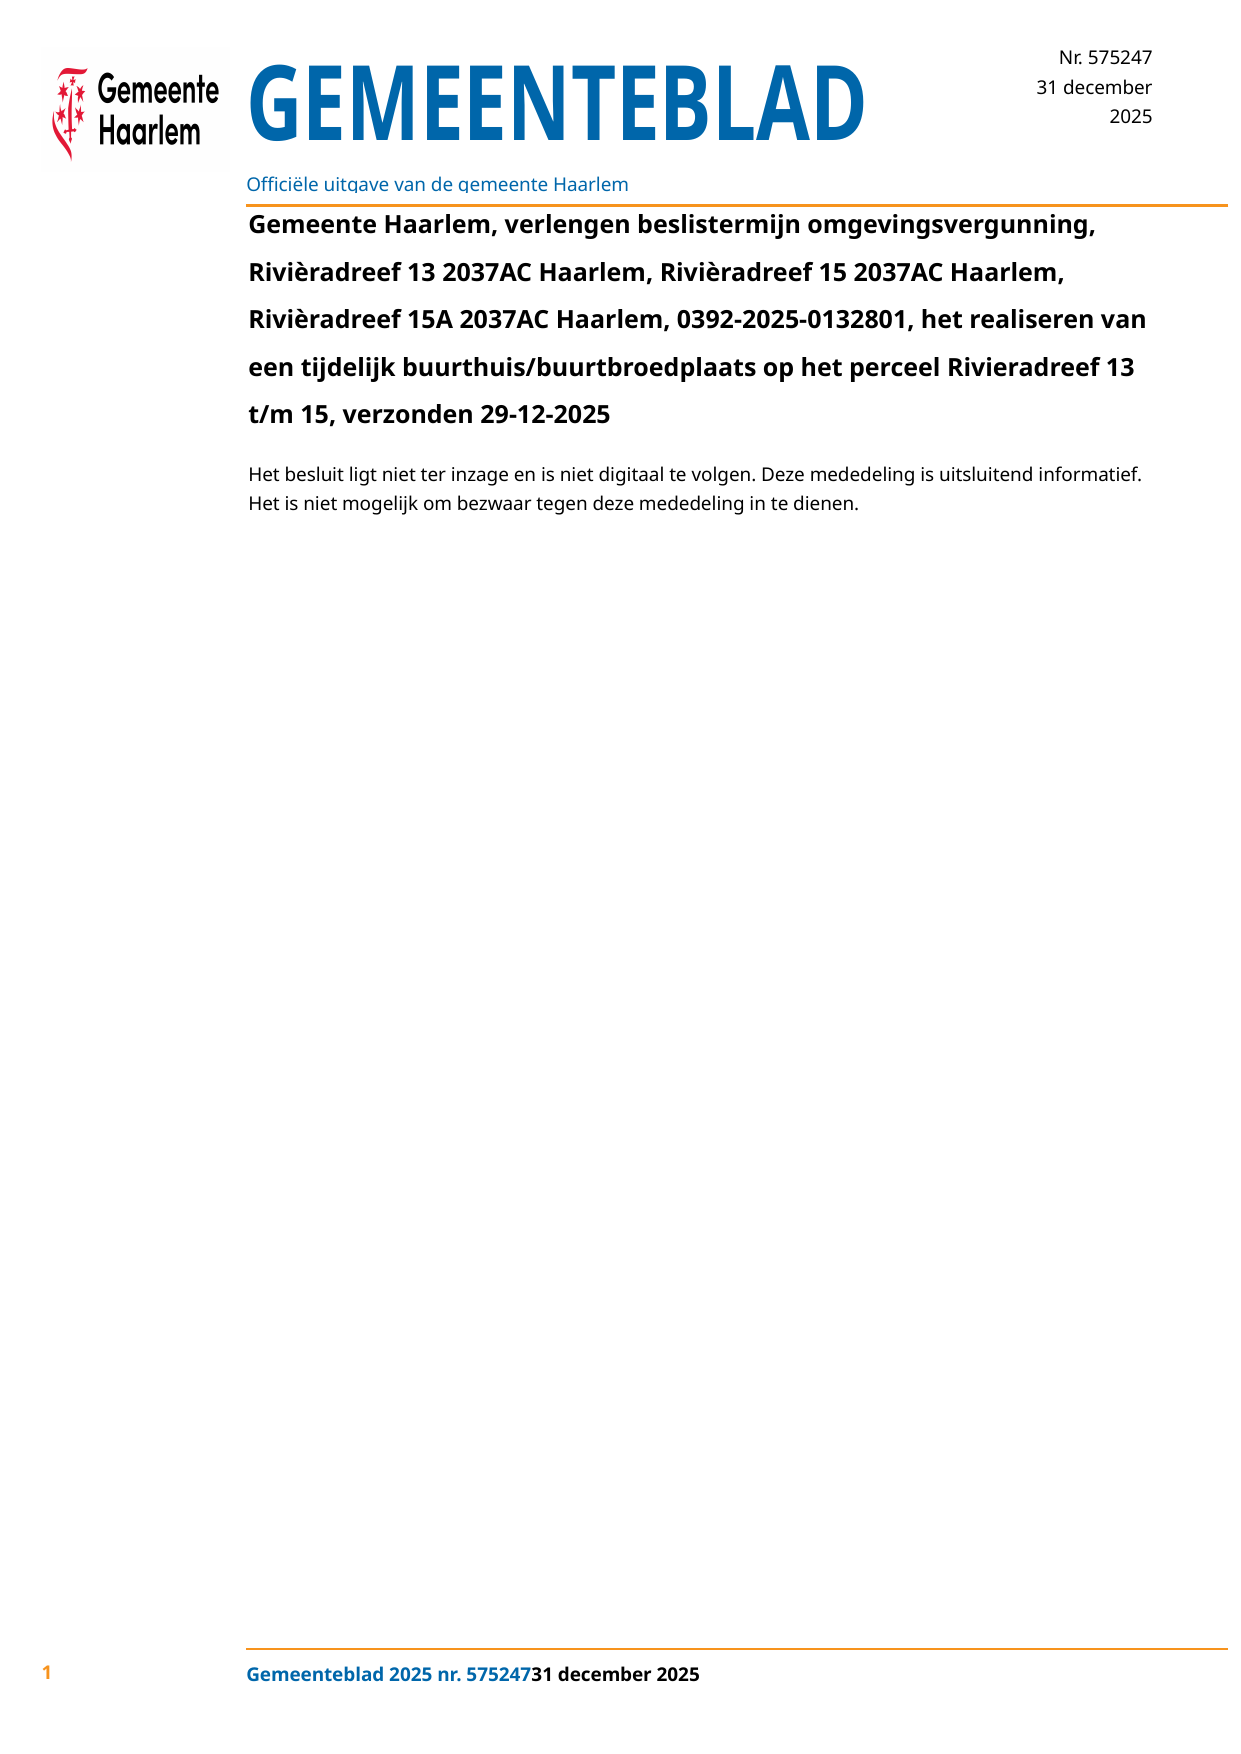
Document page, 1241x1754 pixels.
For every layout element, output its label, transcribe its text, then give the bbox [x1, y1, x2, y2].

text Gemeente Haarlem, verlengen beslistermijn omgevingsvergunning, Rivièradreef 13 2037AC Haarlem, Rivièradreef 15 2037AC Haarlem, Rivièradreef 15A 2037AC Haarlem, 0392-2025-0132801, het realiseren van een tijdelijk buurthuis/buurtbroedplaats op het perceel Rivieradreef 13 t/m 15, verzonden 29-12-2025 [248, 207, 1152, 431]
picture [41, 47, 231, 172]
text Het besluit ligt niet ter inzage en is niet digitaal te volgen. Deze mededeling is uitsluitend informatief. Het is niet mogelijk om bezwaar tegen deze mededeling in te dienen. [248, 461, 1152, 516]
